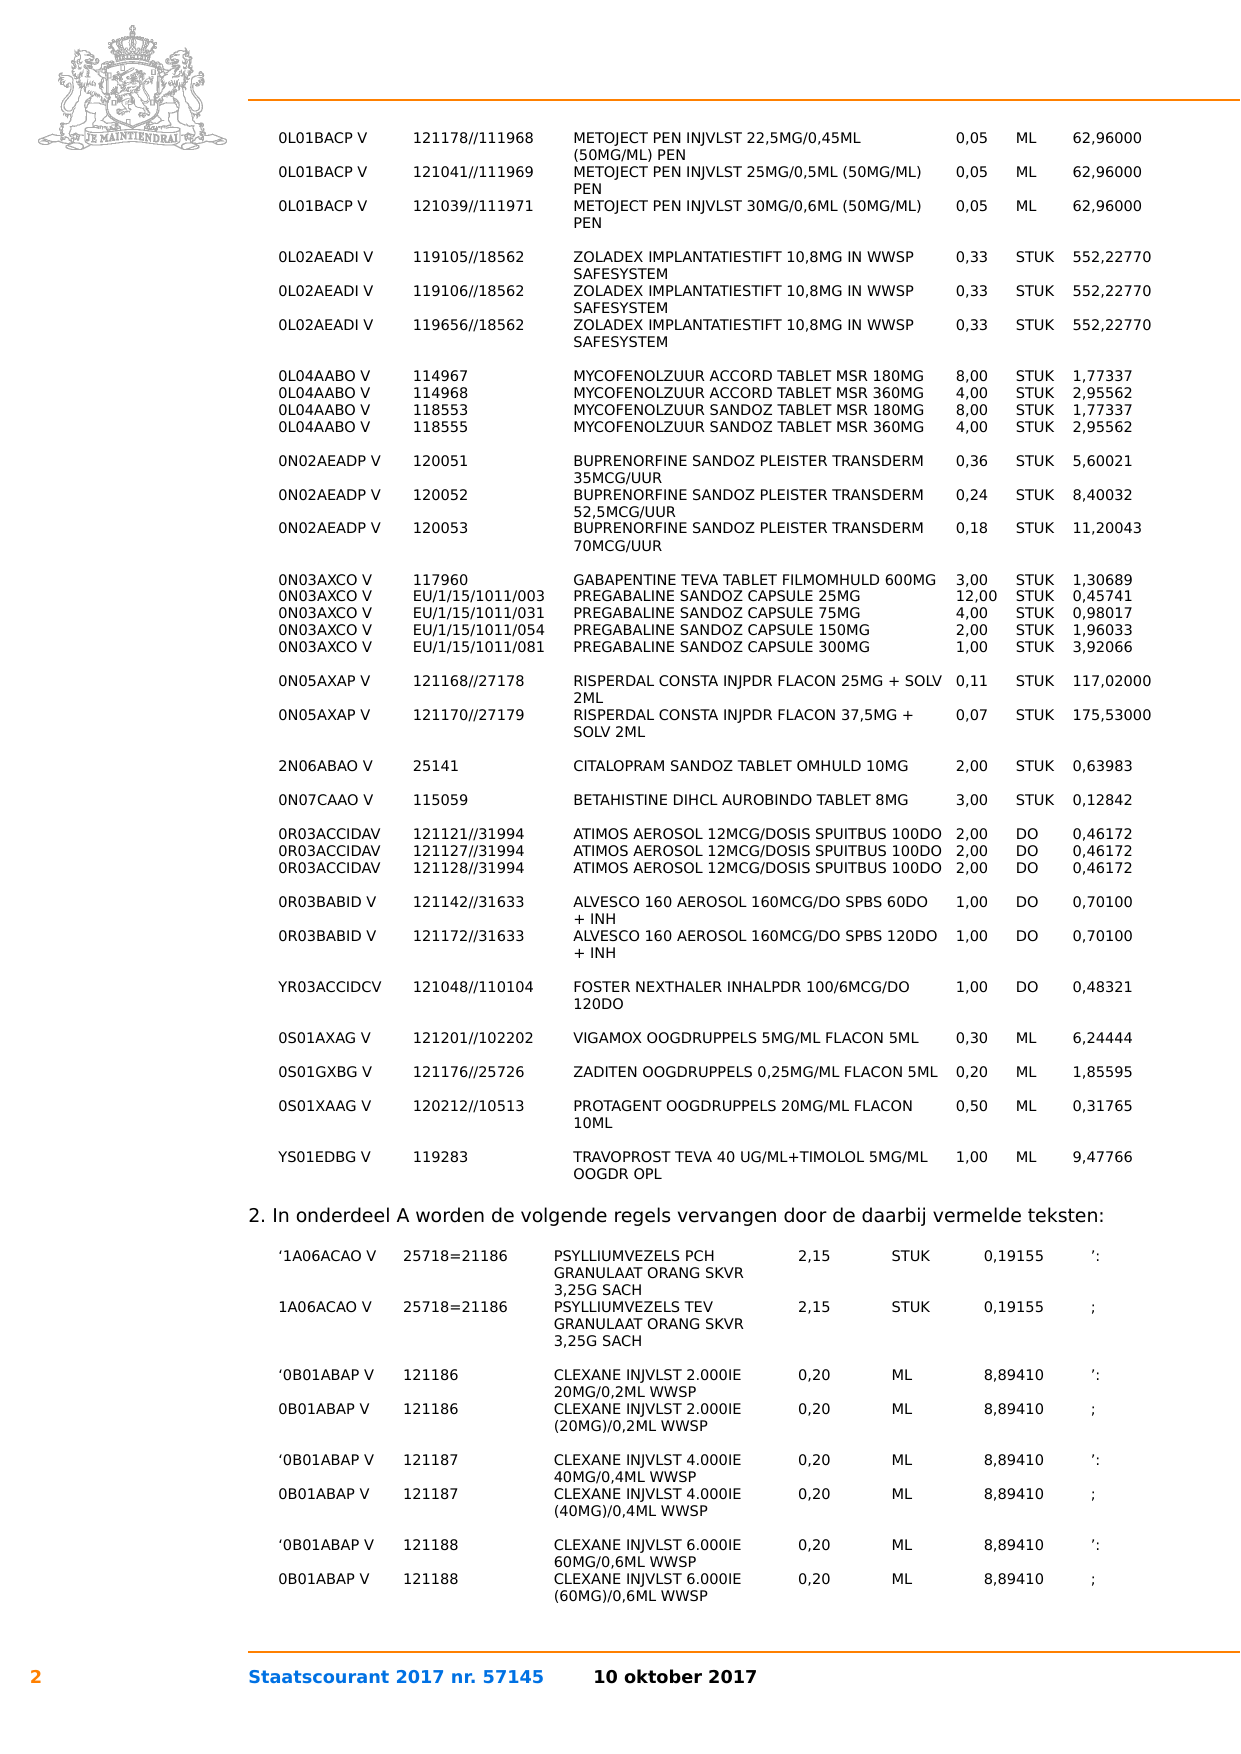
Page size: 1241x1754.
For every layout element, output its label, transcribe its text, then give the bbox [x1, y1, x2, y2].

table_cell METOJECT PEN INJVLST 22,5MG/0,45ML (50MG/ML) PEN [567, 130, 949, 164]
table_cell [1066, 962, 1163, 979]
table_cell 121187 [397, 1486, 547, 1520]
table_cell 8,40032 [1066, 486, 1163, 520]
table_cell 0,20 [792, 1452, 886, 1486]
table_cell [1010, 1081, 1066, 1098]
table_cell 121188 [397, 1571, 547, 1605]
table_cell 0R03ACCIDAV [278, 826, 407, 843]
table_cell STUK [1010, 402, 1066, 418]
table_cell PSYLLIUMVEZELS TEV GRANULAAT ORANG SKVR 3,25G SACH [548, 1299, 792, 1350]
table_cell STUK [1010, 588, 1066, 605]
table_cell FOSTER NEXTHALER INHALPDR 100/6MCG/DO 120DO [567, 979, 949, 1013]
table_cell 552,22770 [1066, 283, 1163, 317]
table_cell [567, 351, 949, 368]
table_cell [792, 1435, 886, 1452]
table_cell 0N02AEADP V [278, 453, 407, 486]
table_header STUK [886, 1248, 978, 1299]
table_cell [567, 962, 949, 979]
table_cell CLEXANE INJVLST 6.000IE 60MG/0,6ML WWSP [548, 1537, 792, 1571]
table_cell 114968 [407, 385, 567, 402]
table_cell 1,00 [950, 639, 1010, 656]
table_cell BUPRENORFINE SANDOZ PLEISTER TRANSDERM 70MCG/UUR [567, 520, 949, 554]
table_cell [397, 1520, 547, 1537]
table_cell [1066, 351, 1163, 368]
table_cell 0,33 [950, 283, 1010, 317]
table_cell [1010, 1013, 1066, 1030]
table_cell [1066, 1047, 1163, 1064]
table_cell DO [1010, 979, 1066, 1013]
table_cell [1066, 877, 1163, 894]
table_cell 1,77337 [1066, 368, 1163, 384]
table_cell CLEXANE INJVLST 2.000IE (20MG)/0,2ML WWSP [548, 1401, 792, 1435]
table_cell 3,00 [950, 792, 1010, 809]
table_cell [1010, 775, 1066, 792]
table_cell ALVESCO 160 AEROSOL 160MCG/DO SPBS 120DO + INH [567, 928, 949, 962]
table_cell EU/1/15/1011/031 [407, 605, 567, 622]
table_cell 121188 [397, 1537, 547, 1571]
table_cell 121048//110104 [407, 979, 567, 1013]
table_cell 120053 [407, 520, 567, 554]
table_cell [950, 554, 1010, 571]
table_cell [278, 436, 407, 452]
table_cell [1010, 1132, 1066, 1149]
table_cell CITALOPRAM SANDOZ TABLET OMHULD 10MG [567, 758, 949, 775]
table_cell 0N03AXCO V [278, 571, 407, 588]
table_cell [278, 741, 407, 758]
table_cell ML [1010, 198, 1066, 232]
table_cell 3,92066 [1066, 639, 1163, 656]
table_cell [950, 741, 1010, 758]
table_cell [950, 1081, 1010, 1098]
table_cell VIGAMOX OOGDRUPPELS 5MG/ML FLACON 5ML [567, 1030, 949, 1047]
table_cell ’: [1085, 1537, 1163, 1571]
table_cell ML [1010, 164, 1066, 198]
table_cell 0,05 [950, 130, 1010, 164]
table_cell [886, 1520, 978, 1537]
table_cell 11,20043 [1066, 520, 1163, 554]
table_cell 0,30 [950, 1030, 1010, 1047]
table_cell STUK [1010, 419, 1066, 436]
table_cell [1066, 1081, 1163, 1098]
table_cell YS01EDBG V [278, 1149, 407, 1183]
table_cell STUK [1010, 453, 1066, 486]
table_cell 0,98017 [1066, 605, 1163, 622]
table_cell STUK [1010, 639, 1066, 656]
table_cell DO [1010, 894, 1066, 928]
table_cell ; [1085, 1401, 1163, 1435]
table_cell 0,36 [950, 453, 1010, 486]
table_cell EU/1/15/1011/003 [407, 588, 567, 605]
table_cell 5,60021 [1066, 453, 1163, 486]
table_cell 120051 [407, 453, 567, 486]
table_cell MYCOFENOLZUUR SANDOZ TABLET MSR 180MG [567, 402, 949, 418]
table_cell ZOLADEX IMPLANTATIESTIFT 10,8MG IN WWSP SAFESYSTEM [567, 249, 949, 283]
table_cell 121187 [397, 1452, 547, 1486]
table_cell 552,22770 [1066, 249, 1163, 283]
table_cell 0L04AABO V [278, 368, 407, 384]
table_cell [950, 1132, 1010, 1149]
table_cell [407, 741, 567, 758]
table_cell 0R03BABID V [278, 928, 407, 962]
table_cell [1066, 775, 1163, 792]
table_cell MYCOFENOLZUUR ACCORD TABLET MSR 360MG [567, 385, 949, 402]
table_cell [950, 232, 1010, 249]
table_cell 8,89410 [978, 1537, 1085, 1571]
table_cell [950, 1013, 1010, 1030]
table_cell 8,00 [950, 402, 1010, 418]
table_cell [278, 1520, 397, 1537]
table_cell 0L04AABO V [278, 419, 407, 436]
table_cell EU/1/15/1011/081 [407, 639, 567, 656]
table_cell ML [886, 1486, 978, 1520]
table_cell ZOLADEX IMPLANTATIESTIFT 10,8MG IN WWSP SAFESYSTEM [567, 317, 949, 351]
table_cell 0,50 [950, 1098, 1010, 1132]
table_cell [1085, 1520, 1163, 1537]
table_cell 0,70100 [1066, 928, 1163, 962]
table_cell [567, 1047, 949, 1064]
table_cell [278, 809, 407, 826]
table_cell PREGABALINE SANDOZ CAPSULE 300MG [567, 639, 949, 656]
table_cell 119105//18562 [407, 249, 567, 283]
table_cell [1066, 1132, 1163, 1149]
table_cell 0,33 [950, 249, 1010, 283]
table_cell [978, 1350, 1085, 1367]
table_cell 118555 [407, 419, 567, 436]
table_cell 0L02AEADI V [278, 249, 407, 283]
table_cell 0,05 [950, 164, 1010, 198]
table_cell 2,00 [950, 826, 1010, 843]
table_header ’: [1085, 1248, 1163, 1299]
table_cell 0,31765 [1066, 1098, 1163, 1132]
table_header 0,19155 [978, 1248, 1085, 1299]
table_cell 0B01ABAP V [278, 1571, 397, 1605]
table_cell 0N03AXCO V [278, 622, 407, 639]
table_cell STUK [1010, 673, 1066, 707]
table_cell 115059 [407, 792, 567, 809]
table_cell ML [1010, 1098, 1066, 1132]
table_cell [1010, 1047, 1066, 1064]
table_cell 0,20 [792, 1537, 886, 1571]
table_cell [1010, 877, 1066, 894]
table_cell CLEXANE INJVLST 4.000IE (40MG)/0,4ML WWSP [548, 1486, 792, 1520]
table_cell 62,96000 [1066, 164, 1163, 198]
table_cell STUK [1010, 249, 1066, 283]
table_cell 2,00 [950, 843, 1010, 860]
table_cell [567, 1081, 949, 1098]
table_cell ; [1085, 1571, 1163, 1605]
table_cell [792, 1520, 886, 1537]
table_cell ; [1085, 1486, 1163, 1520]
table_cell 0N02AEADP V [278, 520, 407, 554]
table_cell ML [886, 1401, 978, 1435]
table_cell ML [1010, 1030, 1066, 1047]
table_cell 0,12842 [1066, 792, 1163, 809]
table_cell 3,00 [950, 571, 1010, 588]
table_cell ’: [1085, 1367, 1163, 1401]
table_cell 0N05AXAP V [278, 707, 407, 741]
table_cell 0R03ACCIDAV [278, 843, 407, 860]
table_cell [407, 436, 567, 452]
table_cell [1010, 962, 1066, 979]
table_cell [1085, 1350, 1163, 1367]
table_cell 120052 [407, 486, 567, 520]
table_cell [567, 1132, 949, 1149]
table_cell ML [1010, 1064, 1066, 1081]
table_cell 0L04AABO V [278, 402, 407, 418]
table_cell DO [1010, 928, 1066, 962]
table_cell [1010, 351, 1066, 368]
table_cell DO [1010, 826, 1066, 843]
table_cell [567, 877, 949, 894]
table_cell ; [1085, 1299, 1163, 1350]
table_cell ATIMOS AEROSOL 12MCG/DOSIS SPUITBUS 100DO [567, 860, 949, 877]
table_cell 4,00 [950, 419, 1010, 436]
table_cell 0,05 [950, 198, 1010, 232]
table_cell 0B01ABAP V [278, 1486, 397, 1520]
table_cell STUK [1010, 520, 1066, 554]
table_cell 2,15 [792, 1299, 886, 1350]
table_cell [407, 1013, 567, 1030]
table_cell EU/1/15/1011/054 [407, 622, 567, 639]
table_cell METOJECT PEN INJVLST 30MG/0,6ML (50MG/ML) PEN [567, 198, 949, 232]
table_cell CLEXANE INJVLST 6.000IE (60MG)/0,6ML WWSP [548, 1571, 792, 1605]
table_cell [548, 1435, 792, 1452]
table_cell 8,89410 [978, 1401, 1085, 1435]
table_cell 0L01BACP V [278, 130, 407, 164]
table_cell 175,53000 [1066, 707, 1163, 741]
table_cell 0N03AXCO V [278, 588, 407, 605]
table_cell STUK [886, 1299, 978, 1350]
table_cell [1066, 1013, 1163, 1030]
table_cell [950, 809, 1010, 826]
table_cell [407, 656, 567, 673]
text 2. In onderdeel A worden de volgende regels vervangen door de daarbij vermelde teksten: [248, 1204, 1163, 1226]
table_cell 0,45741 [1066, 588, 1163, 605]
table_cell 0,63983 [1066, 758, 1163, 775]
table_cell [950, 877, 1010, 894]
table_cell [792, 1350, 886, 1367]
table_cell STUK [1010, 317, 1066, 351]
table_cell 62,96000 [1066, 130, 1163, 164]
table_cell STUK [1010, 385, 1066, 402]
table_cell METOJECT PEN INJVLST 25MG/0,5ML (50MG/ML) PEN [567, 164, 949, 198]
table_cell [950, 775, 1010, 792]
table_cell STUK [1010, 368, 1066, 384]
picture [38, 25, 227, 150]
table_cell [407, 1081, 567, 1098]
table_cell [397, 1350, 547, 1367]
table_cell 1,00 [950, 1149, 1010, 1183]
table_cell PREGABALINE SANDOZ CAPSULE 150MG [567, 622, 949, 639]
table_cell 0,46172 [1066, 860, 1163, 877]
table_cell 0R03ACCIDAV [278, 860, 407, 877]
table_cell 1,30689 [1066, 571, 1163, 588]
table_cell [278, 775, 407, 792]
table_cell ALVESCO 160 AEROSOL 160MCG/DO SPBS 60DO + INH [567, 894, 949, 928]
table_cell 119656//18562 [407, 317, 567, 351]
table_cell BETAHISTINE DIHCL AUROBINDO TABLET 8MG [567, 792, 949, 809]
table_cell 121127//31994 [407, 843, 567, 860]
table_cell 0,48321 [1066, 979, 1163, 1013]
table_cell 0B01ABAP V [278, 1401, 397, 1435]
table_cell [407, 775, 567, 792]
table_cell [1066, 741, 1163, 758]
table_cell 121039//111971 [407, 198, 567, 232]
table_cell [1010, 232, 1066, 249]
table_cell [1010, 436, 1066, 452]
table_cell [1066, 232, 1163, 249]
table_cell 0,20 [792, 1571, 886, 1605]
table_cell 62,96000 [1066, 198, 1163, 232]
table_cell [567, 741, 949, 758]
table_cell RISPERDAL CONSTA INJPDR FLACON 37,5MG + SOLV 2ML [567, 707, 949, 741]
table_cell 0N02AEADP V [278, 486, 407, 520]
table_cell BUPRENORFINE SANDOZ PLEISTER TRANSDERM 52,5MCG/UUR [567, 486, 949, 520]
table_cell 121168//27178 [407, 673, 567, 707]
table_cell 9,47766 [1066, 1149, 1163, 1183]
table_cell 118553 [407, 402, 567, 418]
table_cell TRAVOPROST TEVA 40 UG/ML+TIMOLOL 5MG/ML OOGDR OPL [567, 1149, 949, 1183]
table_cell 119283 [407, 1149, 567, 1183]
table_cell YR03ACCIDCV [278, 979, 407, 1013]
table_cell DO [1010, 860, 1066, 877]
table_cell 25141 [407, 758, 567, 775]
table_cell [950, 1047, 1010, 1064]
table_cell 117960 [407, 571, 567, 588]
table_cell BUPRENORFINE SANDOZ PLEISTER TRANSDERM 35MCG/UUR [567, 453, 949, 486]
table_cell STUK [1010, 758, 1066, 775]
table_cell [567, 554, 949, 571]
table_cell 0,20 [950, 1064, 1010, 1081]
table_cell [397, 1435, 547, 1452]
table_cell 25718=21186 [397, 1299, 547, 1350]
table_cell ML [886, 1537, 978, 1571]
table_cell 0L01BACP V [278, 198, 407, 232]
table_cell [1010, 741, 1066, 758]
table_cell ML [886, 1452, 978, 1486]
table_cell 121176//25726 [407, 1064, 567, 1081]
table_cell [950, 351, 1010, 368]
table_cell GABAPENTINE TEVA TABLET FILMOMHULD 600MG [567, 571, 949, 588]
table_cell ZADITEN OOGDRUPPELS 0,25MG/ML FLACON 5ML [567, 1064, 949, 1081]
table_cell 8,89410 [978, 1367, 1085, 1401]
table_cell 8,89410 [978, 1452, 1085, 1486]
table_cell PREGABALINE SANDOZ CAPSULE 25MG [567, 588, 949, 605]
table_cell [978, 1520, 1085, 1537]
table_cell [567, 656, 949, 673]
table_cell [567, 1013, 949, 1030]
table_cell 0,11 [950, 673, 1010, 707]
table_cell [1010, 656, 1066, 673]
table_cell STUK [1010, 283, 1066, 317]
table_cell MYCOFENOLZUUR SANDOZ TABLET MSR 360MG [567, 419, 949, 436]
table_header PSYLLIUMVEZELS PCH GRANULAAT ORANG SKVR 3,25G SACH [548, 1248, 792, 1299]
table_cell [1010, 554, 1066, 571]
table_cell [548, 1520, 792, 1537]
table_cell ATIMOS AEROSOL 12MCG/DOSIS SPUITBUS 100DO [567, 843, 949, 860]
table_cell [978, 1435, 1085, 1452]
table_cell 2N06ABAO V [278, 758, 407, 775]
table_cell 0R03BABID V [278, 894, 407, 928]
table_cell 0,24 [950, 486, 1010, 520]
table_cell STUK [1010, 605, 1066, 622]
table_cell 0,46172 [1066, 843, 1163, 860]
table_cell 0,18 [950, 520, 1010, 554]
table_header 25718=21186 [397, 1248, 547, 1299]
table_cell [407, 351, 567, 368]
table_cell [407, 962, 567, 979]
table_cell [1085, 1435, 1163, 1452]
table_cell [407, 554, 567, 571]
table_cell [886, 1350, 978, 1367]
table_cell CLEXANE INJVLST 2.000IE 20MG/0,2ML WWSP [548, 1367, 792, 1401]
table_cell 2,95562 [1066, 385, 1163, 402]
table_cell RISPERDAL CONSTA INJPDR FLACON 25MG + SOLV 2ML [567, 673, 949, 707]
table_cell [407, 232, 567, 249]
table_cell 0N07CAAO V [278, 792, 407, 809]
table_cell 119106//18562 [407, 283, 567, 317]
table_cell [1066, 554, 1163, 571]
table_cell 8,89410 [978, 1571, 1085, 1605]
table_cell 0,46172 [1066, 826, 1163, 843]
table_cell 8,00 [950, 368, 1010, 384]
table_cell 0,19155 [978, 1299, 1085, 1350]
table_cell MYCOFENOLZUUR ACCORD TABLET MSR 180MG [567, 368, 949, 384]
table_cell [1066, 436, 1163, 452]
table_cell 1,00 [950, 928, 1010, 962]
table_cell 0S01GXBG V [278, 1064, 407, 1081]
table_cell [278, 877, 407, 894]
table_cell [567, 232, 949, 249]
table_cell 1,77337 [1066, 402, 1163, 418]
table_cell 120212//10513 [407, 1098, 567, 1132]
table_cell 2,95562 [1066, 419, 1163, 436]
table_cell DO [1010, 843, 1066, 860]
table_cell [278, 554, 407, 571]
table_cell 121128//31994 [407, 860, 567, 877]
table_cell ML [886, 1367, 978, 1401]
table_cell [1066, 809, 1163, 826]
table_cell 121142//31633 [407, 894, 567, 928]
table_cell ZOLADEX IMPLANTATIESTIFT 10,8MG IN WWSP SAFESYSTEM [567, 283, 949, 317]
table_cell 0,20 [792, 1401, 886, 1435]
table_cell 121186 [397, 1367, 547, 1401]
table_cell ‘0B01ABAP V [278, 1537, 397, 1571]
table_cell [278, 962, 407, 979]
table_cell [278, 1435, 397, 1452]
table_cell [278, 656, 407, 673]
table_cell [278, 1132, 407, 1149]
table_cell [950, 962, 1010, 979]
table_cell 4,00 [950, 385, 1010, 402]
table_cell 121178//111968 [407, 130, 567, 164]
table_cell 0L02AEADI V [278, 283, 407, 317]
table_cell 0,20 [792, 1367, 886, 1401]
table_cell 0L04AABO V [278, 385, 407, 402]
table_cell 0N03AXCO V [278, 605, 407, 622]
table_cell 0,20 [792, 1486, 886, 1520]
table_cell [278, 232, 407, 249]
table_cell 0N03AXCO V [278, 639, 407, 656]
table_cell 121186 [397, 1401, 547, 1435]
table_cell 0S01XAAG V [278, 1098, 407, 1132]
table_cell [407, 1132, 567, 1149]
table_cell [407, 809, 567, 826]
table_cell [278, 1081, 407, 1098]
table_cell [1066, 656, 1163, 673]
table_cell 2,00 [950, 758, 1010, 775]
table_cell STUK [1010, 622, 1066, 639]
table_cell [278, 1013, 407, 1030]
table_header ‘1A06ACAO V [278, 1248, 397, 1299]
table_cell ‘0B01ABAP V [278, 1452, 397, 1486]
table_cell PREGABALINE SANDOZ CAPSULE 75MG [567, 605, 949, 622]
table_cell [1010, 809, 1066, 826]
table_cell ‘0B01ABAP V [278, 1367, 397, 1401]
table_cell 117,02000 [1066, 673, 1163, 707]
table_cell 121201//102202 [407, 1030, 567, 1047]
table_cell [278, 1350, 397, 1367]
table_cell 1A06ACAO V [278, 1299, 397, 1350]
table_cell 2,00 [950, 860, 1010, 877]
table_cell STUK [1010, 792, 1066, 809]
table_header 2,15 [792, 1248, 886, 1299]
table_cell [950, 656, 1010, 673]
table_cell 0L01BACP V [278, 164, 407, 198]
table_cell [886, 1435, 978, 1452]
table_cell 121172//31633 [407, 928, 567, 962]
table_cell 4,00 [950, 605, 1010, 622]
table_cell 1,85595 [1066, 1064, 1163, 1081]
table_cell 12,00 [950, 588, 1010, 605]
table_cell [278, 1047, 407, 1064]
table_cell [407, 877, 567, 894]
table_cell 0L02AEADI V [278, 317, 407, 351]
table_cell [567, 775, 949, 792]
table_cell 8,89410 [978, 1486, 1085, 1520]
table_cell 121041//111969 [407, 164, 567, 198]
table_cell 0S01AXAG V [278, 1030, 407, 1047]
table_cell 0,33 [950, 317, 1010, 351]
table_cell ML [1010, 130, 1066, 164]
table_cell 1,00 [950, 894, 1010, 928]
table_cell 2,00 [950, 622, 1010, 639]
table_cell ATIMOS AEROSOL 12MCG/DOSIS SPUITBUS 100DO [567, 826, 949, 843]
table_cell [567, 436, 949, 452]
table_cell 0N05AXAP V [278, 673, 407, 707]
table_cell ML [1010, 1149, 1066, 1183]
table_cell STUK [1010, 571, 1066, 588]
table_cell 121170//27179 [407, 707, 567, 741]
table_cell [407, 1047, 567, 1064]
table_cell 6,24444 [1066, 1030, 1163, 1047]
table_cell 552,22770 [1066, 317, 1163, 351]
table_cell PROTAGENT OOGDRUPPELS 20MG/ML FLACON 10ML [567, 1098, 949, 1132]
table_cell [278, 351, 407, 368]
table_cell STUK [1010, 707, 1066, 741]
table_cell 114967 [407, 368, 567, 384]
table_cell 0,07 [950, 707, 1010, 741]
table_cell ’: [1085, 1452, 1163, 1486]
table_cell CLEXANE INJVLST 4.000IE 40MG/0,4ML WWSP [548, 1452, 792, 1486]
table_cell [548, 1350, 792, 1367]
table_cell [950, 436, 1010, 452]
table_cell [567, 809, 949, 826]
table_cell STUK [1010, 486, 1066, 520]
table_cell ML [886, 1571, 978, 1605]
table_cell 0,70100 [1066, 894, 1163, 928]
table_cell 121121//31994 [407, 826, 567, 843]
table_cell 1,00 [950, 979, 1010, 1013]
table_cell 1,96033 [1066, 622, 1163, 639]
